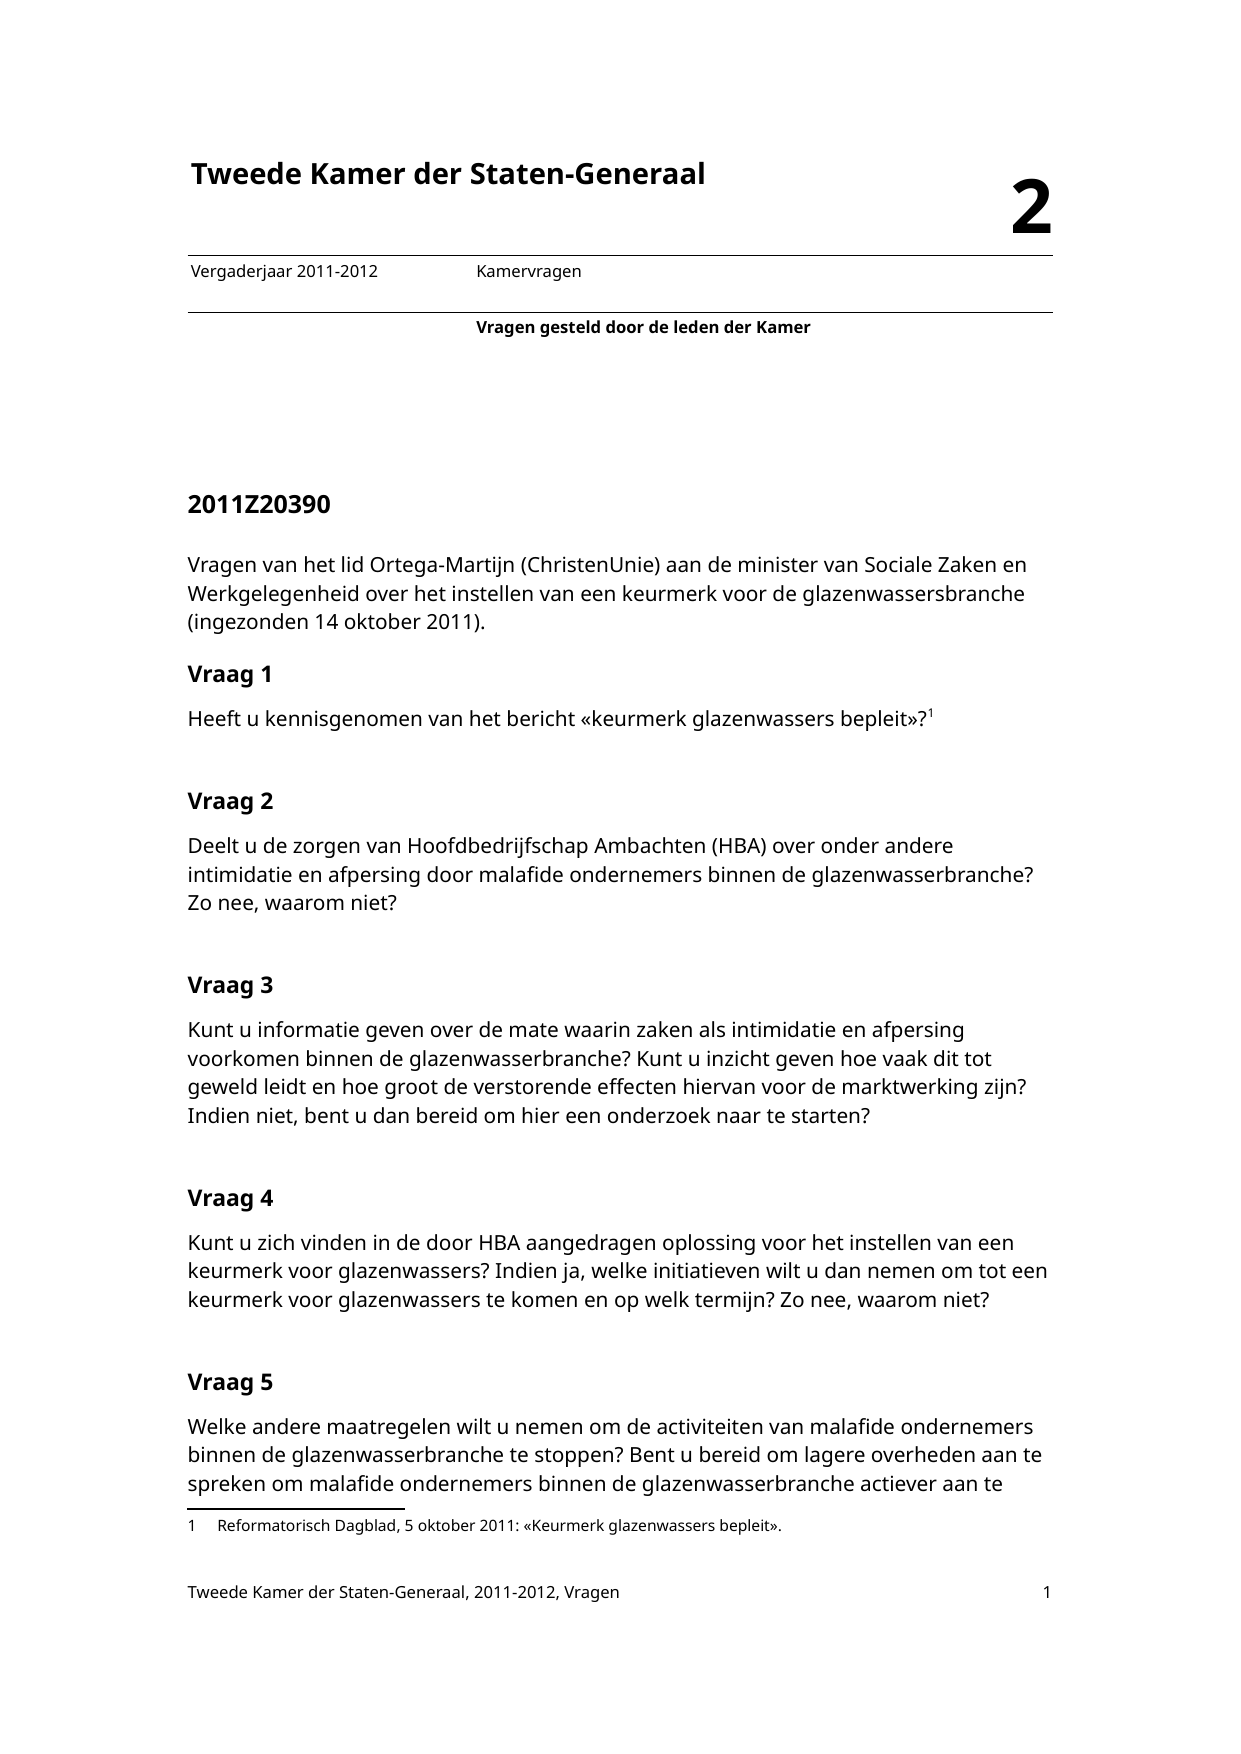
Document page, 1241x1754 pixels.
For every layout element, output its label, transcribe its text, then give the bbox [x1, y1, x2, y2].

text Vragen van het lid Ortega-Martijn (ChristenUnie) aan de minister van Sociale Zaken en Werkgelegenheid over het instellen van een keurmerk voor de glazenwassersbranche (ingezonden 14 oktober 2011). [187, 550, 1053, 636]
table_cell Vergaderjaar 2011-2012 [188, 256, 473, 312]
subtitle Vraag 2 [187, 785, 1053, 817]
subtitle Vraag 5 [187, 1366, 1053, 1397]
text Welke andere maatregelen wilt u nemen om de activiteiten van malafide ondernemers binnen de glazenwasserbranche te stoppen? Bent u bereid om lagere overheden aan te spreken om malafide ondernemers binnen de glazenwasserbranche actiever aan te [187, 1412, 1053, 1497]
text Reformatorisch Dagblad, 5 oktober 2011: «Keurmerk glazenwassers bepleit». [187, 1508, 1053, 1536]
subtitle Vraag 4 [187, 1182, 1053, 1213]
subtitle Vraag 1 [187, 658, 1053, 689]
text 2011Z20390 [187, 487, 1053, 521]
subtitle Vraag 3 [187, 969, 1053, 1001]
text Kunt u zich vinden in de door HBA aangedragen oplossing voor het instellen van een keurmerk voor glazenwassers? Indien ja, welke initiatieven wilt u dan nemen om tot een keurmerk voor glazenwassers te komen en op welk termijn? Zo nee, waarom niet? [187, 1228, 1053, 1313]
text Kunt u informatie geven over de mate waarin zaken als intimidatie en afpersing voorkomen binnen de glazenwasserbranche? Kunt u inzicht geven hoe vaak dit tot geweld leidt en hoe groot de verstorende effecten hiervan voor de marktwerking zijn? Indien niet, bent u dan bereid om hier een onderzoek naar te starten? [187, 1016, 1053, 1129]
text Heeft u kennisgenomen van het bericht «keurmerk glazenwassers bepleit»? [187, 704, 1053, 733]
table_header 2 [880, 150, 1053, 255]
text Deelt u de zorgen van Hoofdbedrijfschap Ambachten (HBA) over onder andere intimidatie en afpersing door malafide ondernemers binnen de glazenwasserbranche? Zo nee, waarom niet? [187, 832, 1053, 917]
table_cell [188, 313, 473, 339]
table_cell Vragen gesteld door de leden der Kamer [473, 313, 1053, 339]
table_cell Kamervragen [473, 256, 1053, 312]
table_header Tweede Kamer der Staten-Generaal [188, 150, 879, 255]
